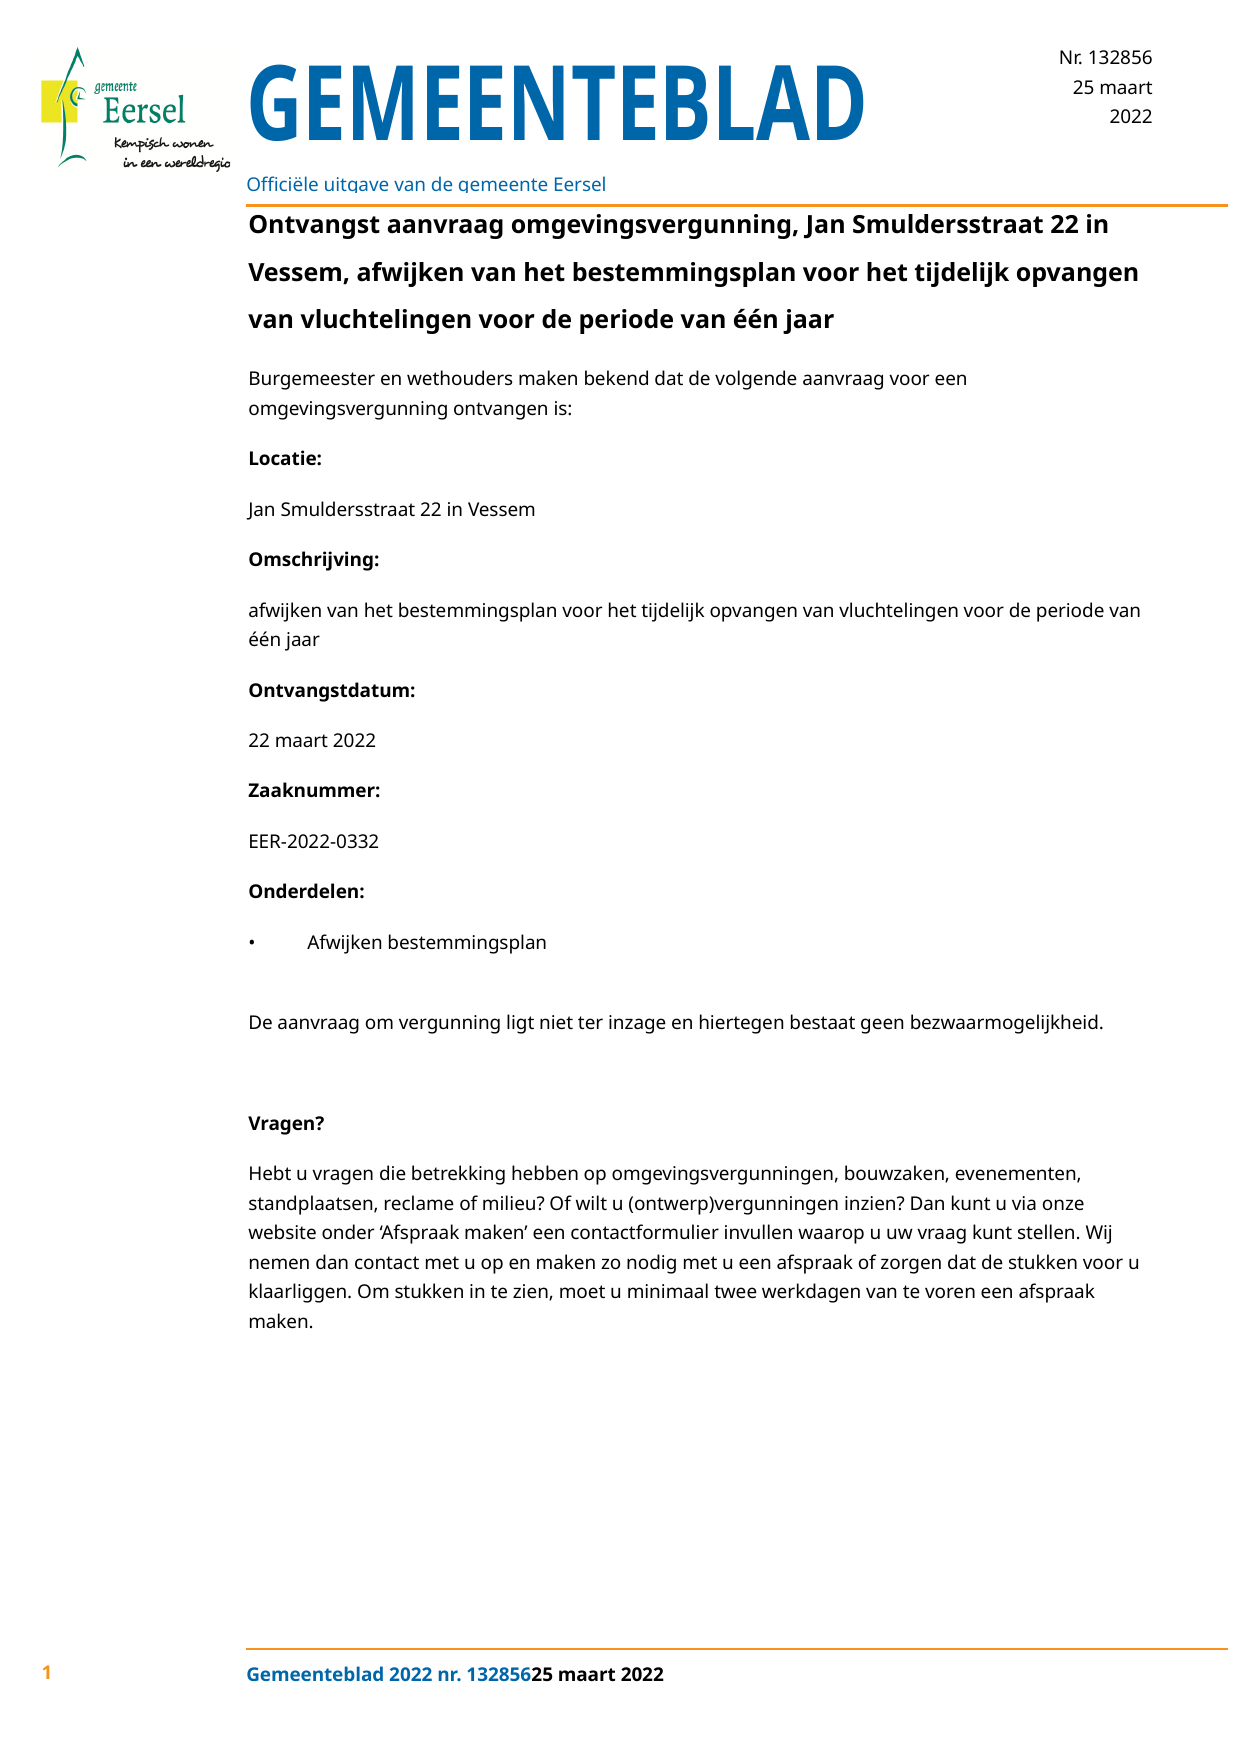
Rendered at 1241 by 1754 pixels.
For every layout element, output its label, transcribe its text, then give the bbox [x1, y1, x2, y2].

text Onderdelen: [248, 878, 1152, 904]
picture [41, 47, 231, 172]
text Locatie: [248, 446, 1152, 471]
text Ontvangst aanvraag omgevingsvergunning, Jan Smuldersstraat 22 in Vessem, afwijken van het bestemmingsplan voor het tijdelijk opvangen van vluchtelingen voor de periode van één jaar [248, 207, 1152, 336]
text De aanvraag om vergunning ligt niet ter inzage en hiertegen bestaat geen bezwaarmogelijkheid. [248, 1009, 1152, 1034]
text EER-2022-0332 [248, 828, 1152, 854]
text Hebt u vragen die betrekking hebben op omgevingsvergunningen, bouwzaken, evenementen, standplaatsen, reclame of milieu? Of wilt u (ontwerp)vergunningen inzien? Dan kunt u via onze website onder ‘Afspraak maken’ een contactformulier invullen waarop u uw vraag kunt stellen. Wij nemen dan contact met u op en maken zo nodig met u een afspraak of zorgen dat de stukken voor u klaarliggen. Om stukken in te zien, moet u minimaal twee werkdagen van te voren een afspraak maken. [248, 1160, 1152, 1334]
text 22 maart 2022 [248, 727, 1152, 753]
text Jan Smuldersstraat 22 in Vessem [248, 496, 1152, 522]
text Ontvangstdatum: [248, 677, 1152, 702]
text Zaaknummer: [248, 778, 1152, 803]
list Afwijken bestemmingsplan [248, 929, 1152, 954]
text afwijken van het bestemmingsplan voor het tijdelijk opvangen van vluchtelingen voor de periode van één jaar [248, 597, 1152, 652]
text Vragen? [248, 1110, 1152, 1135]
text Burgemeester en wethouders maken bekend dat de volgende aanvraag voor een omgevingsvergunning ontvangen is: [248, 366, 1152, 421]
text Omschrijving: [248, 546, 1152, 572]
